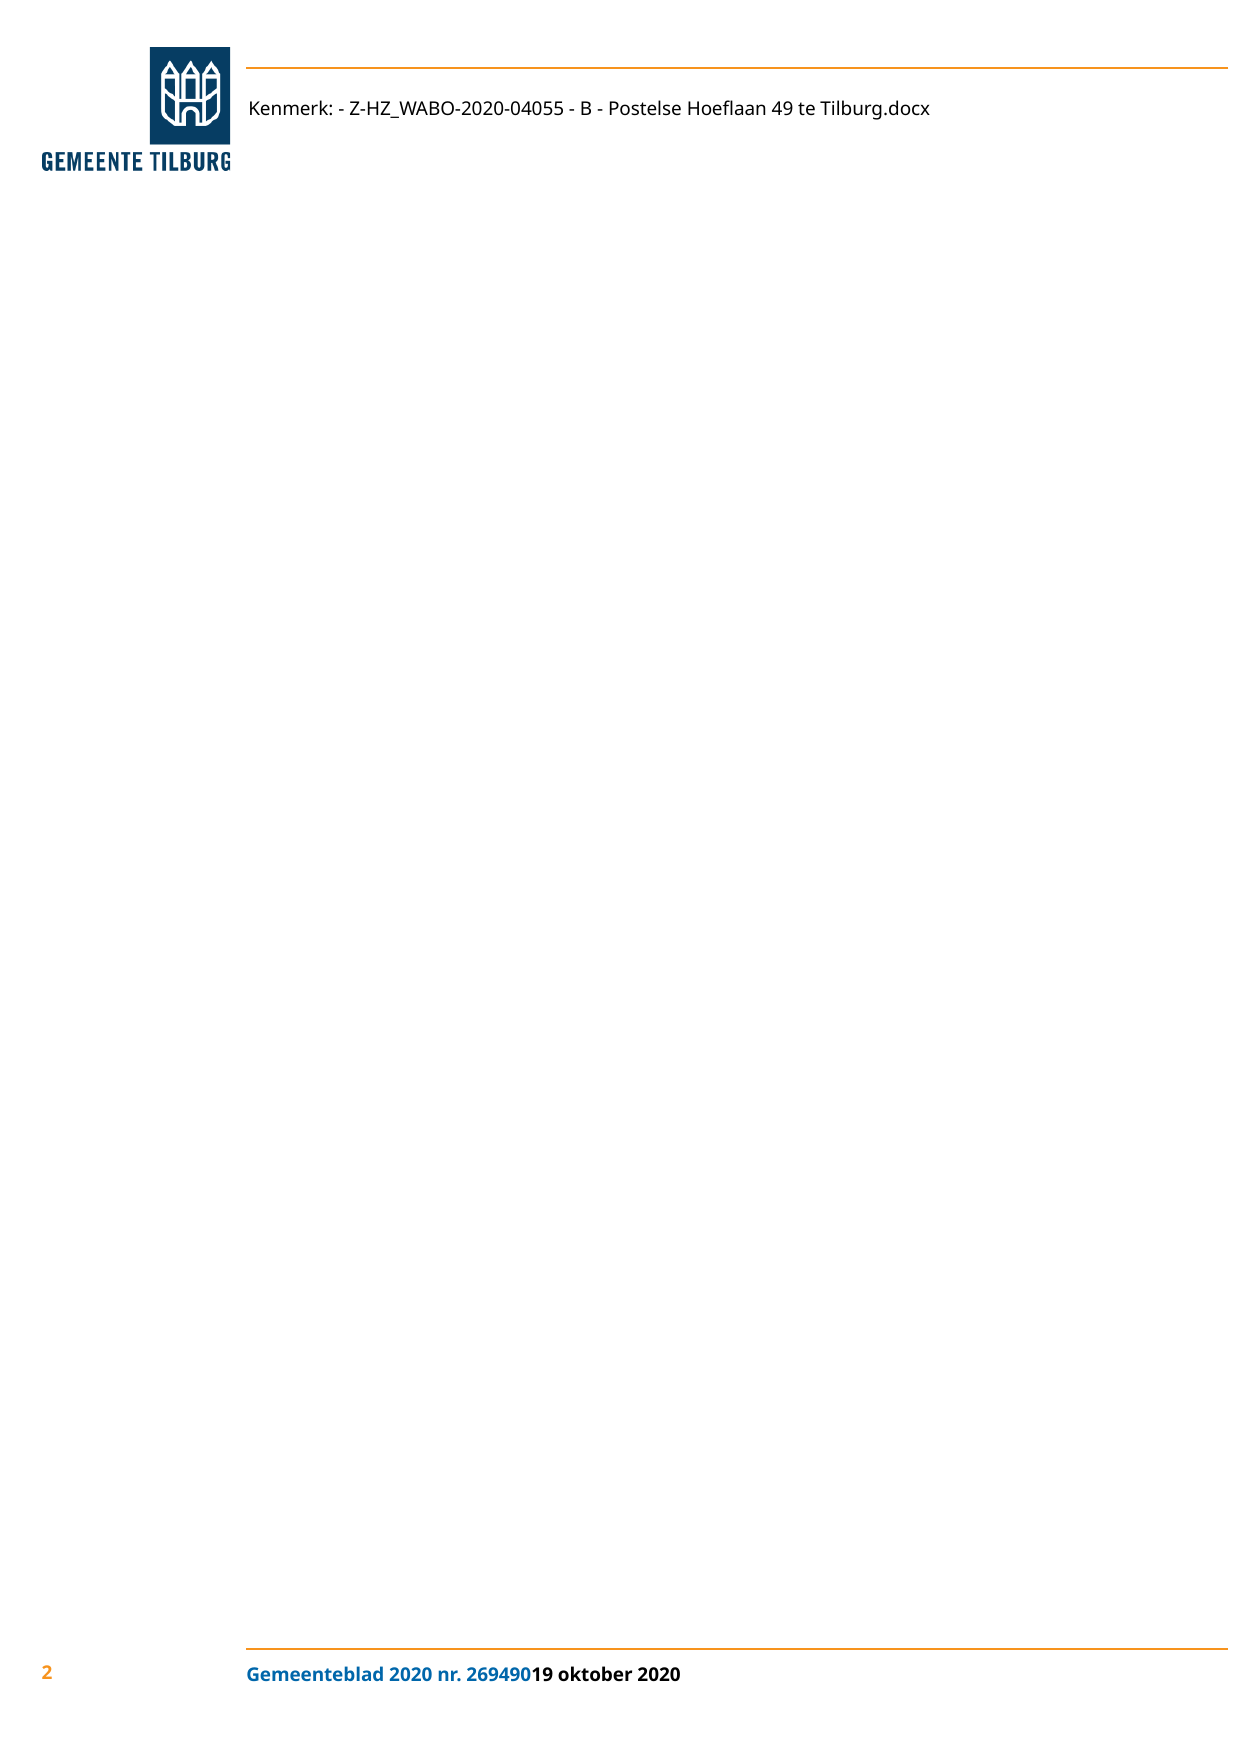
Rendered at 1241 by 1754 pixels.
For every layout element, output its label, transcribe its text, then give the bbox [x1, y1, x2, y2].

picture [41, 47, 231, 172]
text Kenmerk: - Z-HZ_WABO-2020-04055 - B - Postelse Hoeflaan 49 te Tilburg.docx [248, 95, 1152, 121]
